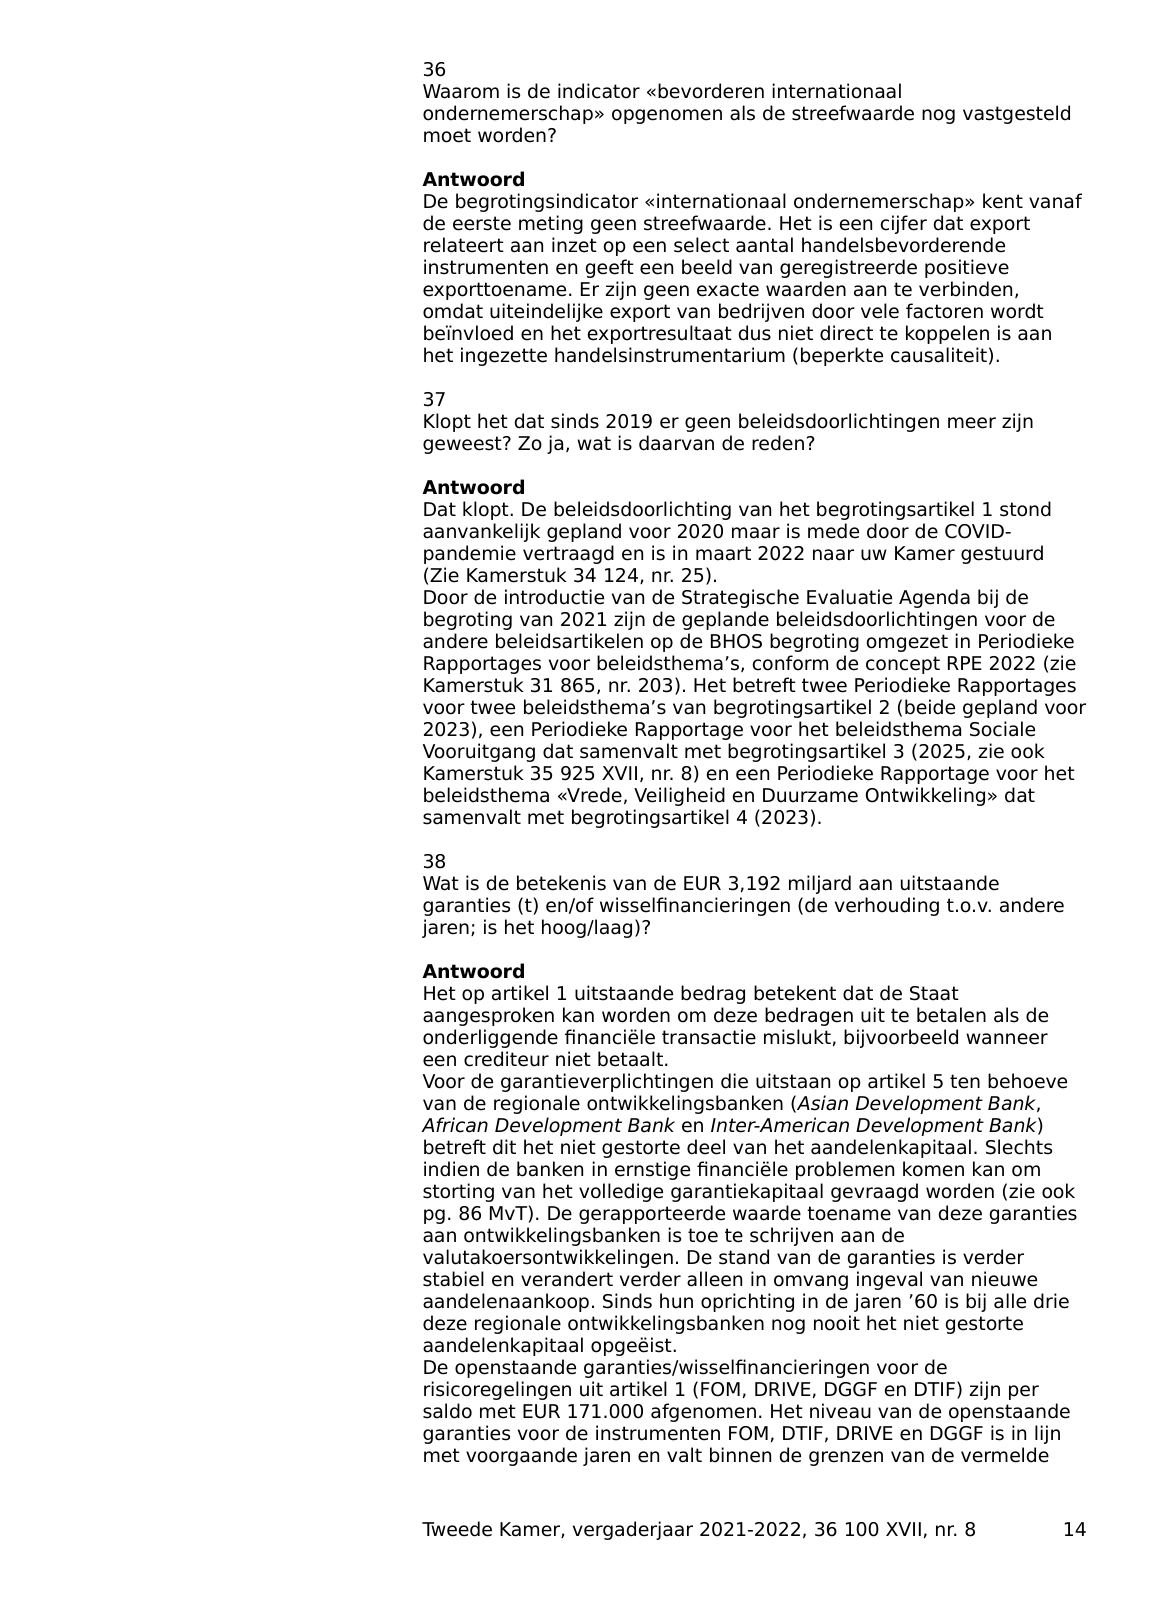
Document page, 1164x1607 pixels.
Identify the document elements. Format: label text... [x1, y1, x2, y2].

text 36 [422, 59, 1087, 81]
text Dat klopt. De beleidsdoorlichting van het begrotingsartikel 1 stond aanvankelijk gepland voor 2020 maar is mede door de COVID-pandemie vertraagd en is in maart 2022 naar uw Kamer gestuurd (Zie Kamerstuk 34 124, nr. 25). [422, 499, 1087, 587]
text 38 [422, 851, 1087, 873]
text Door de introductie van de Strategische Evaluatie Agenda bij de begroting van 2021 zijn de geplande beleidsdoorlichtingen voor de andere beleidsartikelen op de BHOS begroting omgezet in Periodieke Rapportages voor beleidsthema’s, conform de concept RPE 2022 (zie Kamerstuk 31 865, nr. 203). Het betreft twee Periodieke Rapportages voor twee beleidsthema’s van begrotingsartikel 2 (beide gepland voor 2023), een Periodieke Rapportage voor het beleidsthema Sociale Vooruitgang dat samenvalt met begrotingsartikel 3 (2025, zie ook Kamerstuk 35 925 XVII, nr. 8) en een Periodieke Rapportage voor het beleidsthema «Vrede, Veiligheid en Duurzame Ontwikkeling» dat samenvalt met begrotingsartikel 4 (2023). [422, 587, 1087, 829]
text Antwoord [422, 169, 1087, 191]
text Het op artikel 1 uitstaande bedrag betekent dat de Staat aangesproken kan worden om deze bedragen uit te betalen als de onderliggende financiële transactie mislukt, bijvoorbeeld wanneer een crediteur niet betaalt. [422, 983, 1087, 1071]
text De openstaande garanties/wisselfinancieringen voor de risicoregelingen uit artikel 1 (FOM, DRIVE, DGGF en DTIF) zijn per saldo met EUR 171.000 afgenomen. Het niveau van de openstaande garanties voor de instrumenten FOM, DTIF, DRIVE en DGGF is in lijn met voorgaande jaren en valt binnen de grenzen van de vermelde [422, 1357, 1087, 1467]
text De begrotingsindicator «internationaal ondernemerschap» kent vanaf de eerste meting geen streefwaarde. Het is een cijfer dat export relateert aan inzet op een select aantal handelsbevorderende instrumenten en geeft een beeld van geregistreerde positieve exporttoename. Er zijn geen exacte waarden aan te verbinden, omdat uiteindelijke export van bedrijven door vele factoren wordt beïnvloed en het exportresultaat dus niet direct te koppelen is aan het ingezette handelsinstrumentarium (beperkte causaliteit). [422, 191, 1087, 367]
text Klopt het dat sinds 2019 er geen beleidsdoorlichtingen meer zijn geweest? Zo ja, wat is daarvan de reden? [422, 411, 1087, 455]
text 37 [422, 389, 1087, 411]
text Waarom is de indicator «bevorderen internationaal ondernemerschap» opgenomen als de streefwaarde nog vastgesteld moet worden? [422, 81, 1087, 147]
text Wat is de betekenis van de EUR 3,192 miljard aan uitstaande garanties (t) en/of wisselfinancieringen (de verhouding t.o.v. andere jaren; is het hoog/laag)? [422, 873, 1087, 939]
text Antwoord [422, 477, 1087, 499]
text Antwoord [422, 961, 1087, 983]
text Voor de garantieverplichtingen die uitstaan op artikel 5 ten behoeve van de regionale ontwikkelingsbanken (Asian Development Bank, African Development Bank en Inter-American Development Bank) betreft dit het niet gestorte deel van het aandelenkapitaal. Slechts indien de banken in ernstige financiële problemen komen kan om storting van het volledige garantiekapitaal gevraagd worden (zie ook pg. 86 MvT). De gerapporteerde waarde toename van deze garanties aan ontwikkelingsbanken is toe te schrijven aan de valutakoersontwikkelingen. De stand van de garanties is verder stabiel en verandert verder alleen in omvang ingeval van nieuwe aandelenaankoop. Sinds hun oprichting in de jaren ’60 is bij alle drie deze regionale ontwikkelingsbanken nog nooit het niet gestorte aandelenkapitaal opgeëist. [422, 1071, 1087, 1357]
